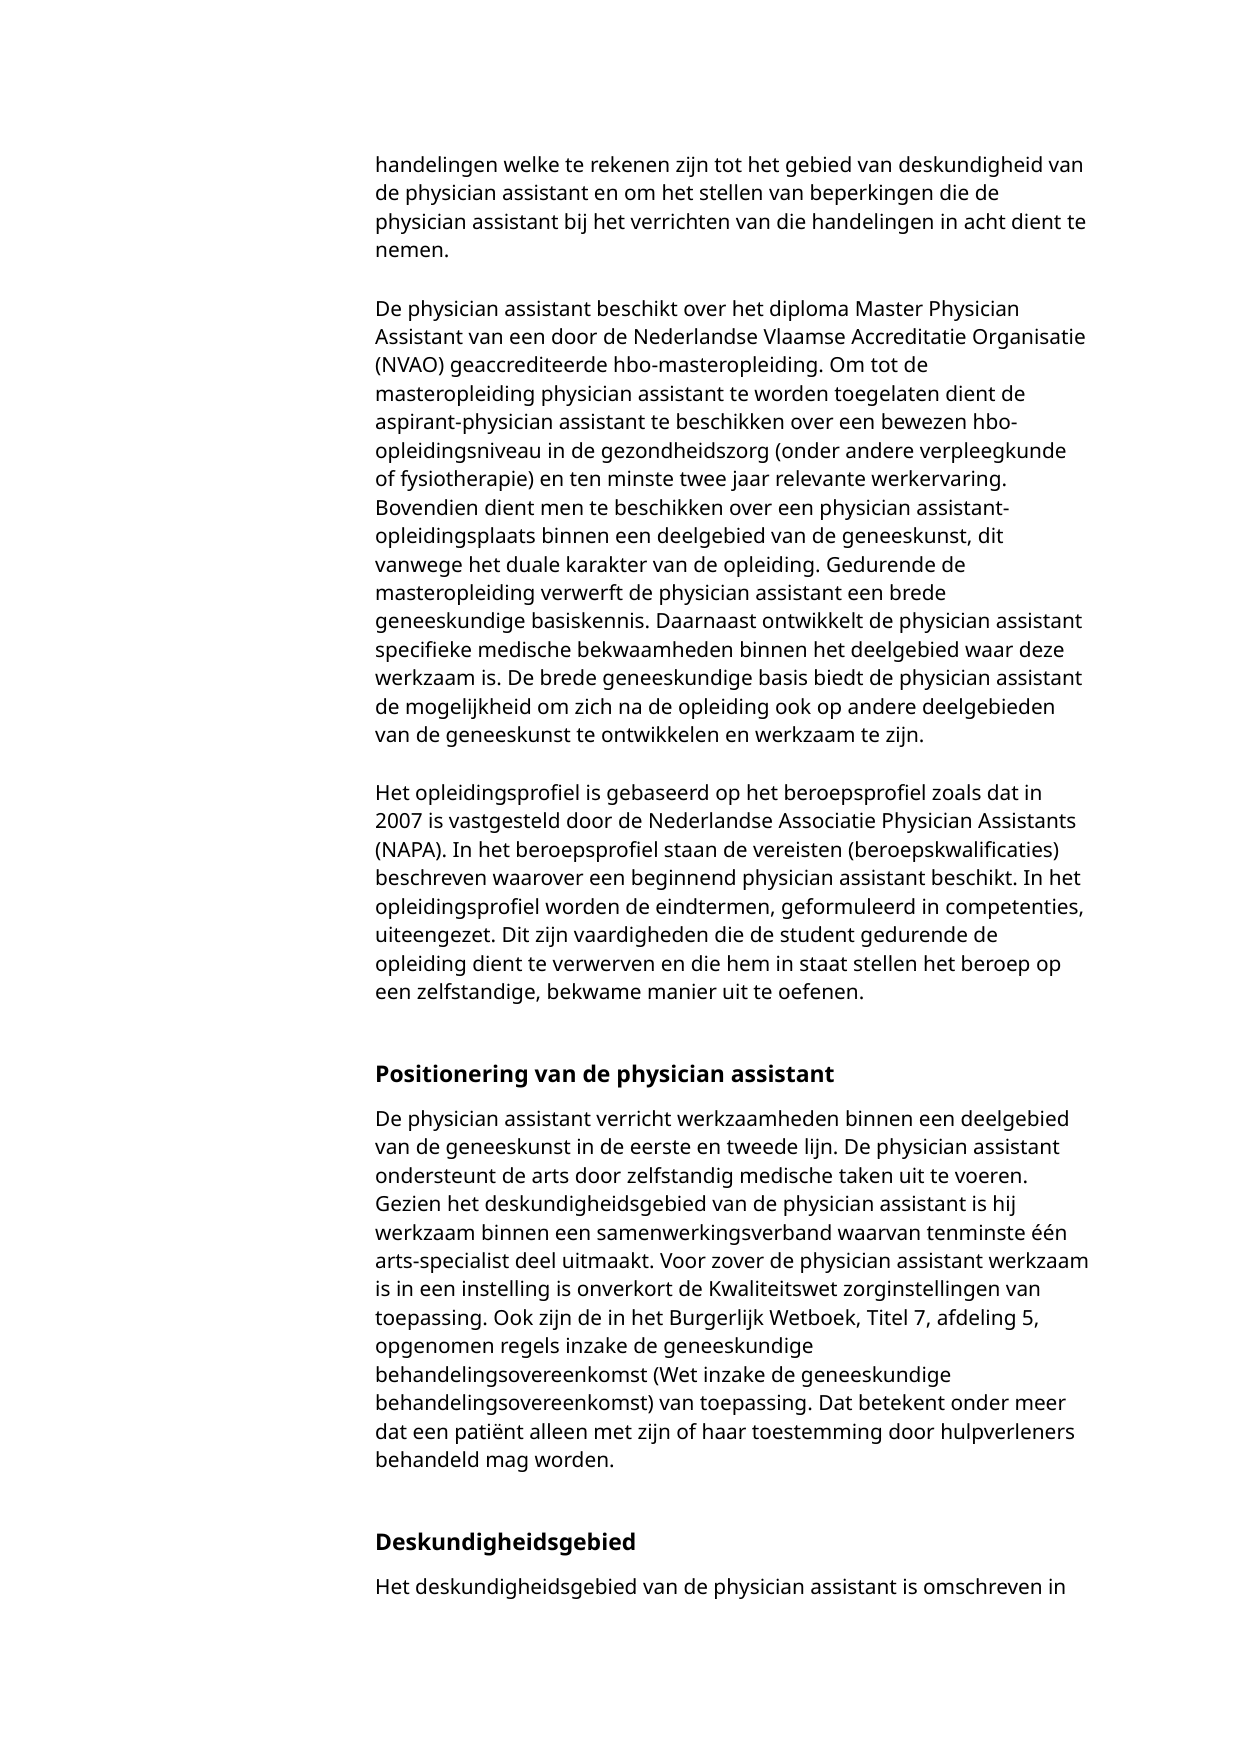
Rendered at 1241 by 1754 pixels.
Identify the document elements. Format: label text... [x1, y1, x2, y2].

text handelingen welke te rekenen zijn tot het gebied van deskundigheid van de physician assistant en om het stellen van beperkingen die de physician assistant bij het verrichten van die handelingen in acht dient te nemen. [375, 150, 1090, 264]
subtitle Deskundigheidsgebied [375, 1526, 1090, 1557]
text De physician assistant verricht werkzaamheden binnen een deelgebied van de geneeskunst in de eerste en tweede lijn. De physician assistant ondersteunt de arts door zelfstandig medische taken uit te voeren. Gezien het deskundigheidsgebied van de physician assistant is hij werkzaam binnen een samenwerkingsverband waarvan tenminste één arts-specialist deel uitmaakt. Voor zover de physician assistant werkzaam is in een instelling is onverkort de Kwaliteitswet zorginstellingen van toepassing. Ook zijn de in het Burgerlijk Wetboek, Titel 7, afdeling 5, opgenomen regels inzake de geneeskundige behandelingsovereenkomst (Wet inzake de geneeskundige behandelingsovereenkomst) van toepassing. Dat betekent onder meer dat een patiënt alleen met zijn of haar toestemming door hulpverleners behandeld mag worden. [375, 1104, 1090, 1474]
subtitle Positionering van de physician assistant [375, 1058, 1090, 1089]
text Het deskundigheidsgebied van de physician assistant is omschreven in [375, 1572, 1090, 1600]
text De physician assistant beschikt over het diploma Master Physician Assistant van een door de Nederlandse Vlaamse Accreditatie Organisatie (NVAO) geaccrediteerde hbo-masteropleiding. Om tot de masteropleiding physician assistant te worden toegelaten dient de aspirant-physician assistant te beschikken over een bewezen hbo-opleidingsniveau in de gezondheidszorg (onder andere verpleegkunde of fysiotherapie) en ten minste twee jaar relevante werkervaring. Bovendien dient men te beschikken over een physician assistant-opleidingsplaats binnen een deelgebied van de geneeskunst, dit vanwege het duale karakter van de opleiding. Gedurende de masteropleiding verwerft de physician assistant een brede geneeskundige basiskennis. Daarnaast ontwikkelt de physician assistant specifieke medische bekwaamheden binnen het deelgebied waar deze werkzaam is. De brede geneeskundige basis biedt de physician assistant de mogelijkheid om zich na de opleiding ook op andere deelgebieden van de geneeskunst te ontwikkelen en werkzaam te zijn. [375, 294, 1090, 749]
text Het opleidingsprofiel is gebaseerd op het beroepsprofiel zoals dat in 2007 is vastgesteld door de Nederlandse Associatie Physician Assistants (NAPA). In het beroepsprofiel staan de vereisten (beroepskwalificaties) beschreven waarover een beginnend physician assistant beschikt. In het opleidingsprofiel worden de eindtermen, geformuleerd in competenties, uiteengezet. Dit zijn vaardigheden die de student gedurende de opleiding dient te verwerven en die hem in staat stellen het beroep op een zelfstandige, bekwame manier uit te oefenen. [375, 778, 1090, 1006]
